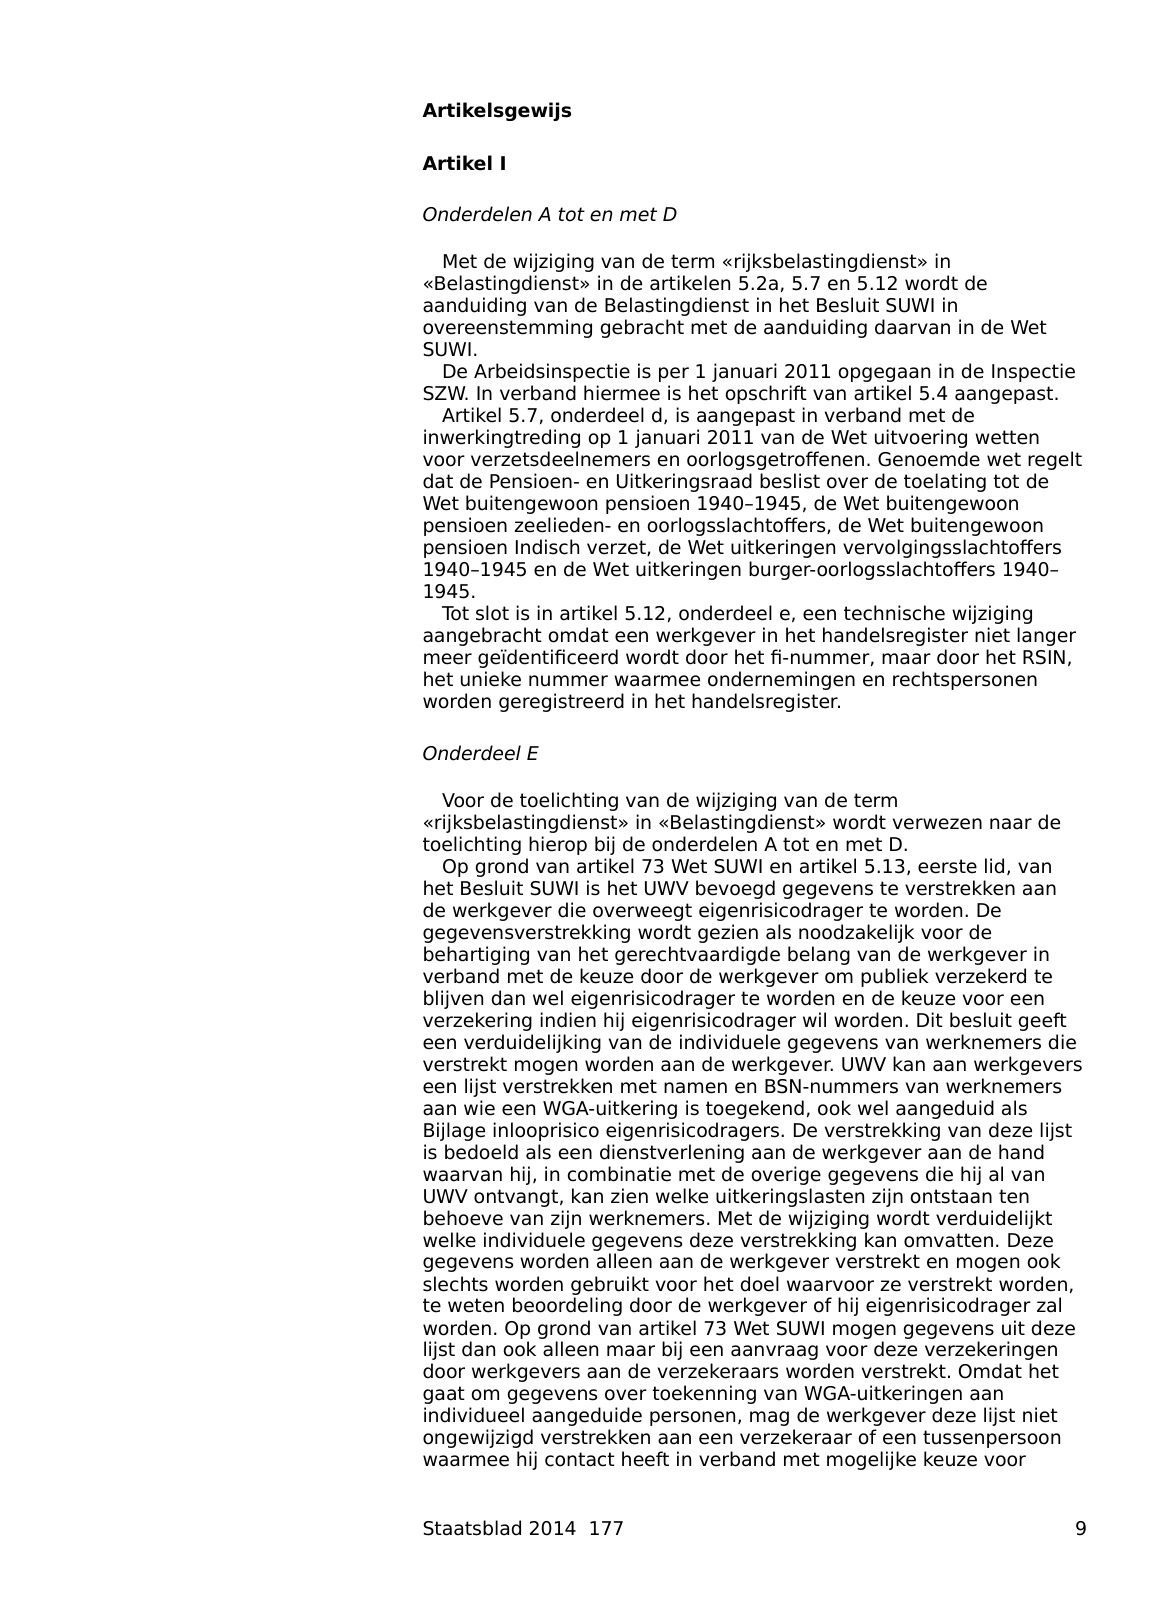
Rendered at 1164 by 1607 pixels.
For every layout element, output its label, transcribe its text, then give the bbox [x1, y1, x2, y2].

subtitle Onderdelen A tot en met D [422, 204, 1087, 226]
text Op grond van artikel 73 Wet SUWI en artikel 5.13, eerste lid, van het Besluit SUWI is het UWV bevoegd gegevens te verstrekken aan de werkgever die overweegt eigenrisicodrager te worden. De gegevensverstrekking wordt gezien als noodzakelijk voor de behartiging van het gerechtvaardigde belang van de werkgever in verband met de keuze door de werkgever om publiek verzekerd te blijven dan wel eigenrisicodrager te worden en de keuze voor een verzekering indien hij eigenrisicodrager wil worden. Dit besluit geeft een verduidelijking van de individuele gegevens van werknemers die verstrekt mogen worden aan de werkgever. UWV kan aan werkgevers een lijst verstrekken met namen en BSN-nummers van werknemers aan wie een WGA-uitkering is toegekend, ook wel aangeduid als Bijlage inlooprisico eigenrisicodragers. De verstrekking van deze lijst is bedoeld als een dienstverlening aan de werkgever aan de hand waarvan hij, in combinatie met de overige gegevens die hij al van UWV ontvangt, kan zien welke uitkeringslasten zijn ontstaan ten behoeve van zijn werknemers. Met de wijziging wordt verduidelijkt welke individuele gegevens deze verstrekking kan omvatten. Deze gegevens worden alleen aan de werkgever verstrekt en mogen ook slechts worden gebruikt voor het doel waarvoor ze verstrekt worden, te weten beoordeling door de werkgever of hij eigenrisicodrager zal worden. Op grond van artikel 73 Wet SUWI mogen gegevens uit deze lijst dan ook alleen maar bij een aanvraag voor deze verzekeringen door werkgevers aan de verzekeraars worden verstrekt. Omdat het gaat om gegevens over toekenning van WGA-uitkeringen aan individueel aangeduide personen, mag de werkgever deze lijst niet ongewijzigd verstrekken aan een verzekeraar of een tussenpersoon waarmee hij contact heeft in verband met mogelijke keuze voor [422, 856, 1087, 1471]
text Met de wijziging van de term «rijksbelastingdienst» in «Belastingdienst» in de artikelen 5.2a, 5.7 en 5.12 wordt de aanduiding van de Belastingdienst in het Besluit SUWI in overeenstemming gebracht met de aanduiding daarvan in de Wet SUWI. [422, 251, 1087, 361]
text Voor de toelichting van de wijziging van de term «rijksbelastingdienst» in «Belastingdienst» wordt verwezen naar de toelichting hierop bij de onderdelen A tot en met D. [422, 790, 1087, 856]
text Tot slot is in artikel 5.12, onderdeel e, een technische wijziging aangebracht omdat een werkgever in het handelsregister niet langer meer geïdentificeerd wordt door het fi-nummer, maar door het RSIN, het unieke nummer waarmee ondernemingen en rechtspersonen worden geregistreerd in het handelsregister. [422, 603, 1087, 713]
subtitle Onderdeel E [422, 743, 1087, 765]
subtitle Artikel I [422, 152, 1087, 174]
text Artikel 5.7, onderdeel d, is aangepast in verband met de inwerkingtreding op 1 januari 2011 van de Wet uitvoering wetten voor verzetsdeelnemers en oorlogsgetroffenen. Genoemde wet regelt dat de Pensioen- en Uitkeringsraad beslist over de toelating tot de Wet buitengewoon pensioen 1940–1945, de Wet buitengewoon pensioen zeelieden- en oorlogsslachtoffers, de Wet buitengewoon pensioen Indisch verzet, de Wet uitkeringen vervolgingsslachtoffers 1940–1945 en de Wet uitkeringen burger-oorlogsslachtoffers 1940–1945. [422, 405, 1087, 603]
text De Arbeidsinspectie is per 1 januari 2011 opgegaan in de Inspectie SZW. In verband hiermee is het opschrift van artikel 5.4 aangepast. [422, 361, 1087, 405]
subtitle Artikelsgewijs [422, 100, 1087, 122]
